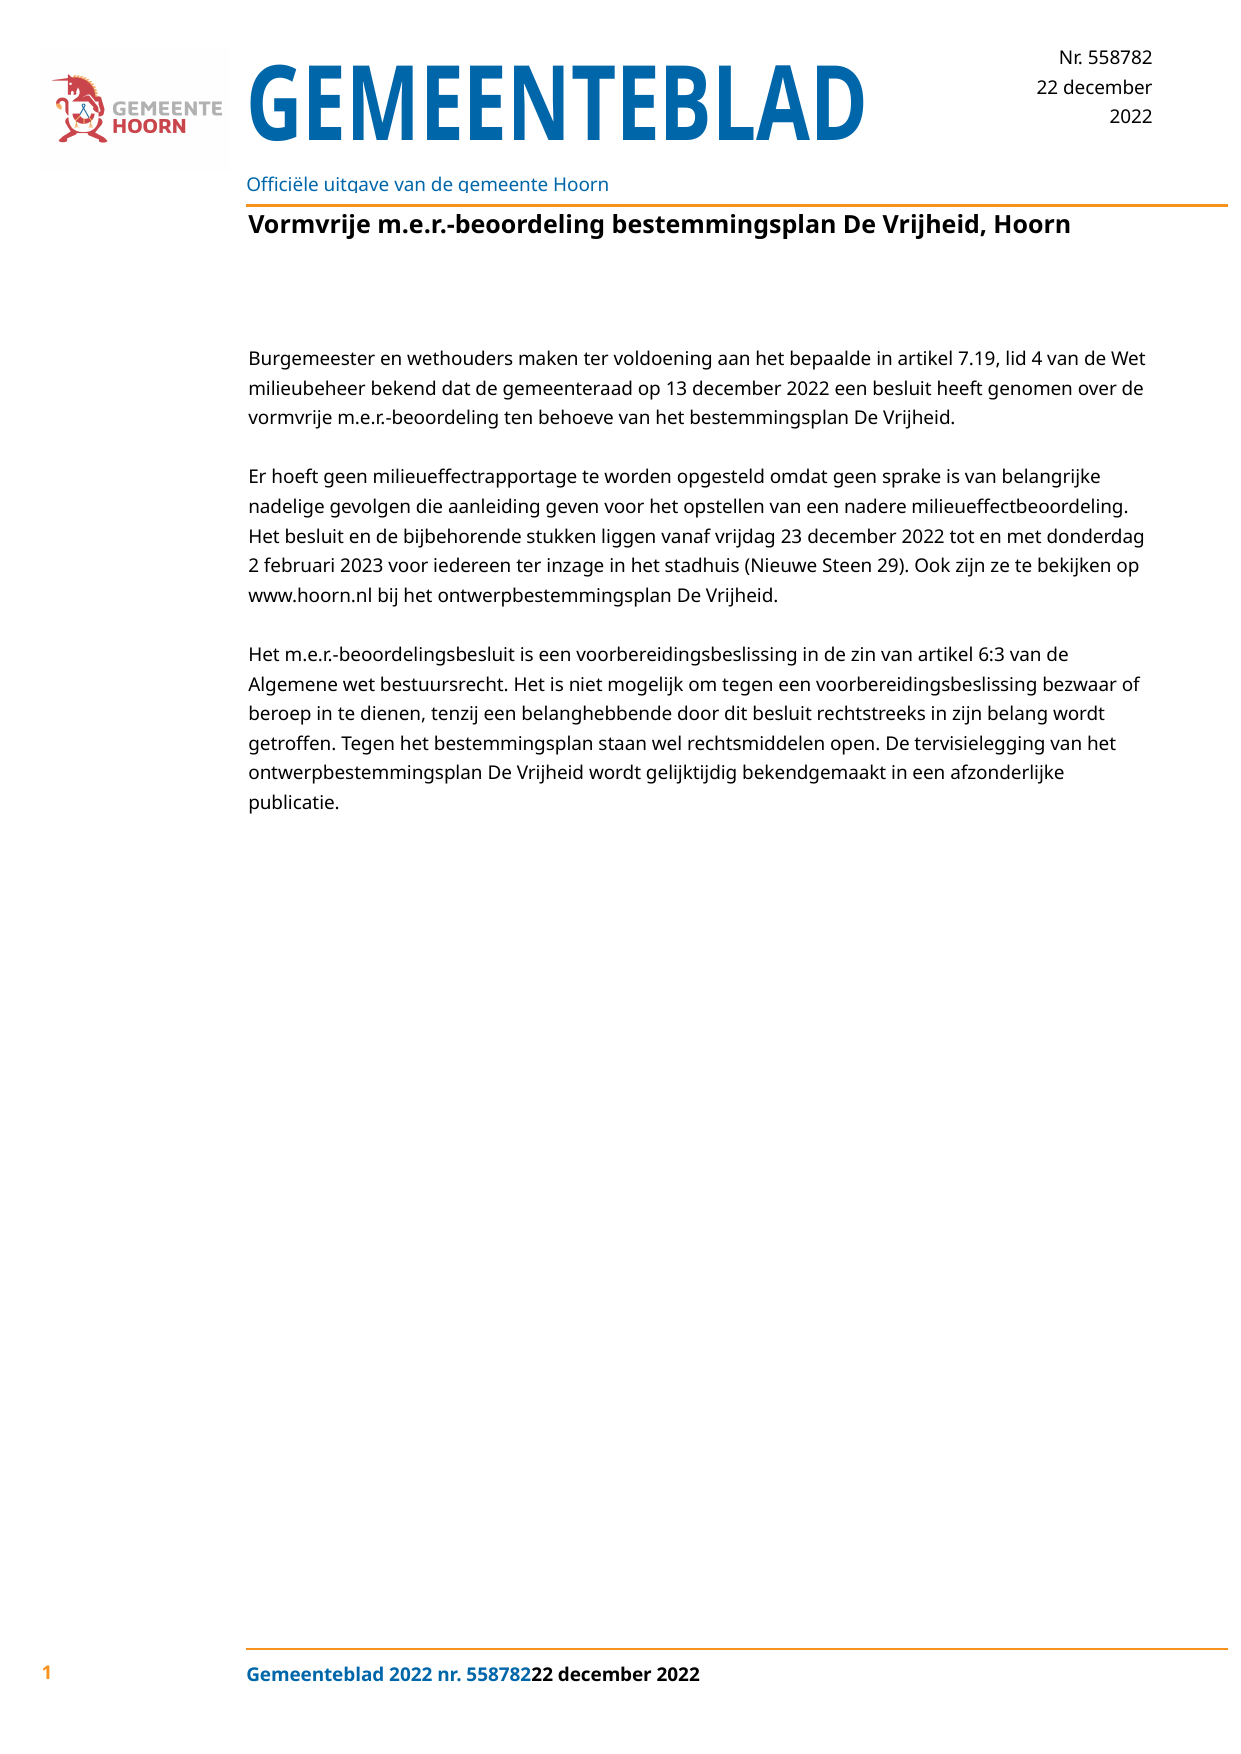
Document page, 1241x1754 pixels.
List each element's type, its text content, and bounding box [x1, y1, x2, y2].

text Het m.e.r.-beoordelingsbesluit is een voorbereidingsbeslissing in de zin van artikel 6:3 van de Algemene wet bestuursrecht. Het is niet mogelijk om tegen een voorbereidingsbeslissing bezwaar of beroep in te dienen, tenzij een belanghebbende door dit besluit rechtstreeks in zijn belang wordt getroffen. Tegen het bestemmingsplan staan wel rechtsmiddelen open. De tervisielegging van het ontwerpbestemmingsplan De Vrijheid wordt gelijktijdig bekendgemaakt in een afzonderlijke publicatie. [248, 641, 1152, 815]
text Vormvrije m.e.r.-beoordeling bestemmingsplan De Vrijheid, Hoorn [248, 207, 1152, 241]
text Burgemeester en wethouders maken ter voldoening aan het bepaalde in artikel 7.19, lid 4 van de Wet milieubeheer bekend dat de gemeenteraad op 13 december 2022 een besluit heeft genomen over de vormvrije m.e.r.-beoordeling ten behoeve van het bestemmingsplan De Vrijheid. [248, 345, 1152, 430]
picture [41, 47, 231, 172]
text Er hoeft geen milieueffectrapportage te worden opgesteld omdat geen sprake is van belangrijke nadelige gevolgen die aanleiding geven voor het opstellen van een nadere milieueffectbeoordeling. Het besluit en de bijbehorende stukken liggen vanaf vrijdag 23 december 2022 tot en met donderdag 2 februari 2023 voor iedereen ter inzage in het stadhuis (Nieuwe Steen 29). Ook zijn ze te bekijken op www.hoorn.nl bij het ontwerpbestemmingsplan De Vrijheid. [248, 464, 1152, 608]
